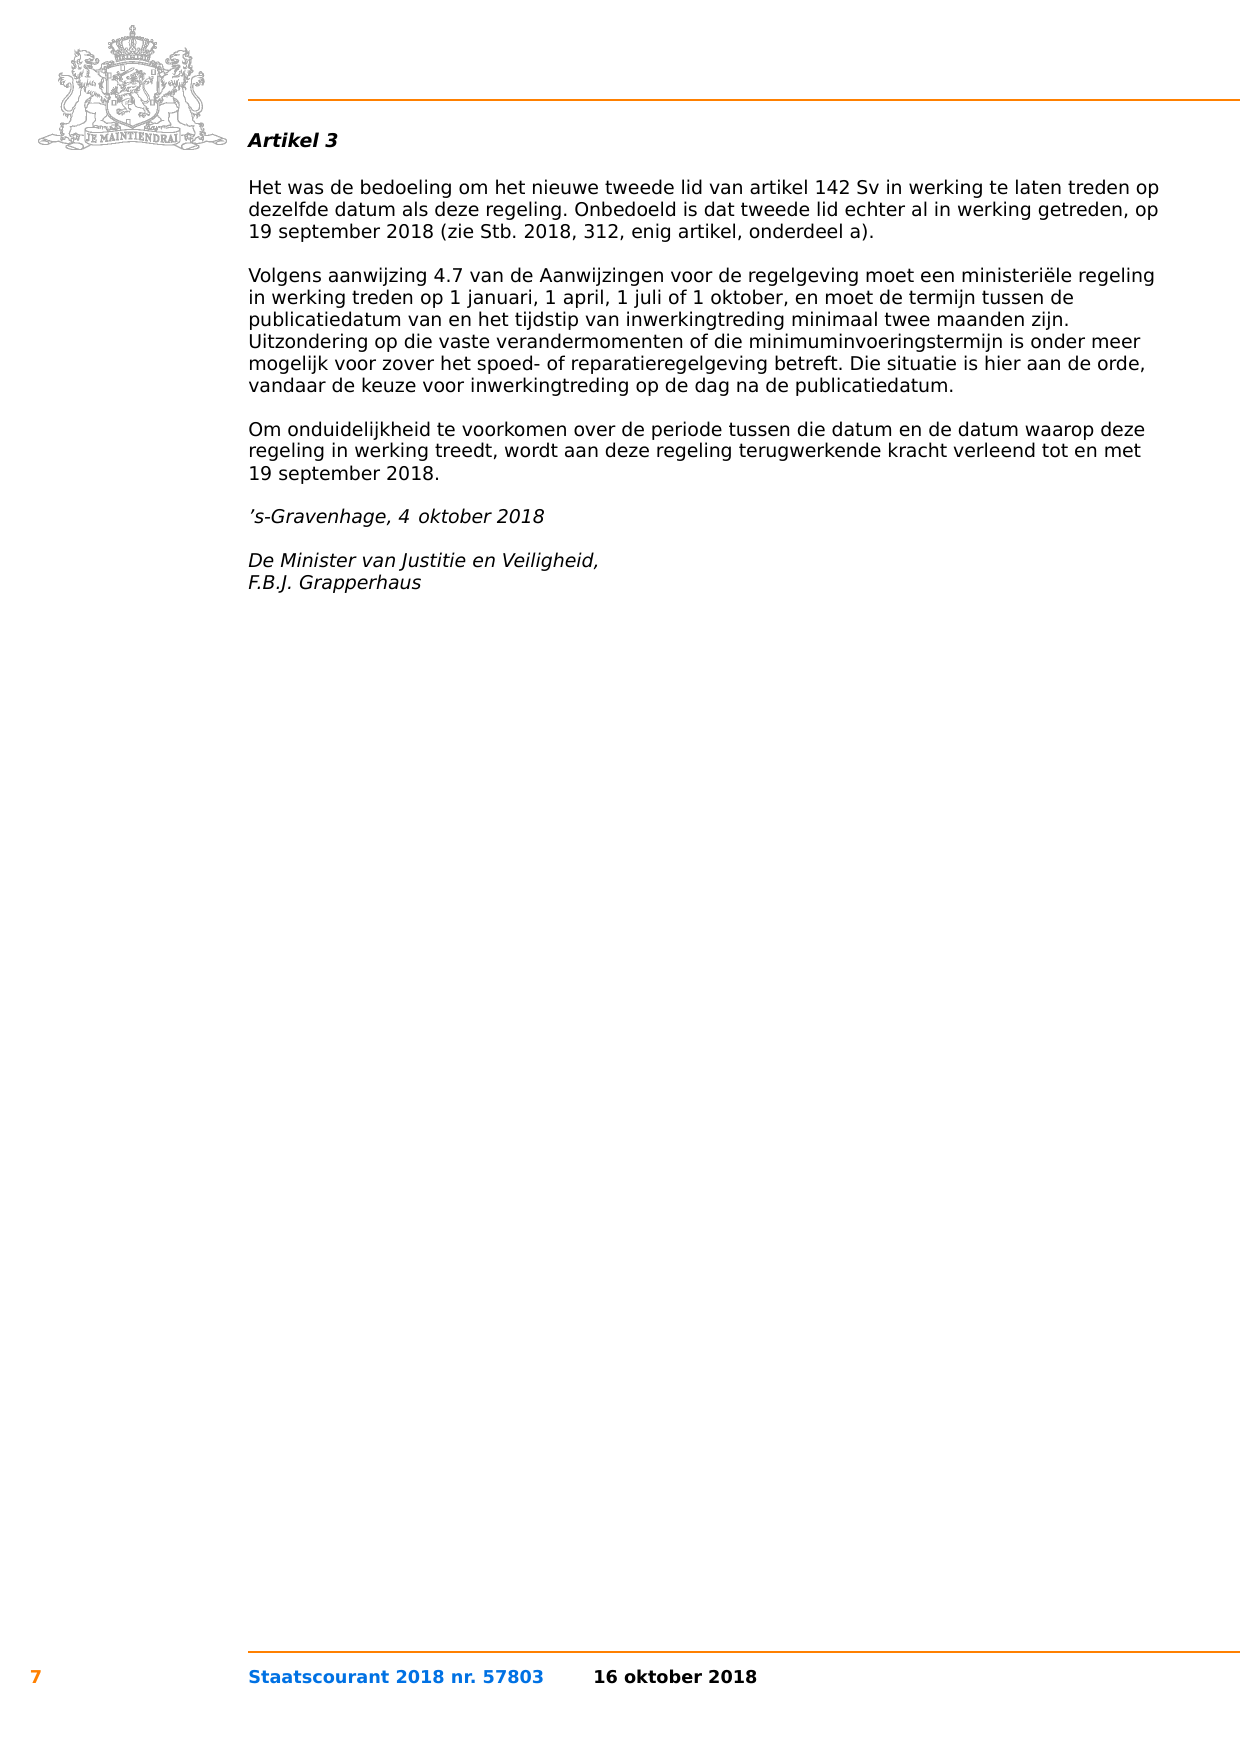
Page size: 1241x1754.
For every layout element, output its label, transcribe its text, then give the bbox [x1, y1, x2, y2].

text ’s-Gravenhage, 4 oktober 2018 [248, 506, 1163, 528]
text Het was de bedoeling om het nieuwe tweede lid van artikel 142 Sv in werking te laten treden op dezelfde datum als deze regeling. Onbedoeld is dat tweede lid echter al in werking getreden, op 19 september 2018 (zie Stb. 2018, 312, enig artikel, onderdeel a). [248, 177, 1163, 243]
subtitle Artikel 3 [248, 130, 1163, 152]
text De Minister van Justitie en Veiligheid, F.B.J. Grapperhaus [248, 550, 1163, 594]
text Volgens aanwijzing 4.7 van de Aanwijzingen voor de regelgeving moet een ministeriële regeling in werking treden op 1 januari, 1 april, 1 juli of 1 oktober, en moet de termijn tussen de publicatiedatum van en het tijdstip van inwerkingtreding minimaal twee maanden zijn. Uitzondering op die vaste verandermomenten of die minimuminvoeringstermijn is onder meer mogelijk voor zover het spoed- of reparatieregelgeving betreft. Die situatie is hier aan de orde, vandaar de keuze voor inwerkingtreding op de dag na de publicatiedatum. [248, 265, 1163, 397]
picture [38, 25, 227, 150]
text Om onduidelijkheid te voorkomen over de periode tussen die datum en de datum waarop deze regeling in werking treedt, wordt aan deze regeling terugwerkende kracht verleend tot en met 19 september 2018. [248, 418, 1163, 484]
